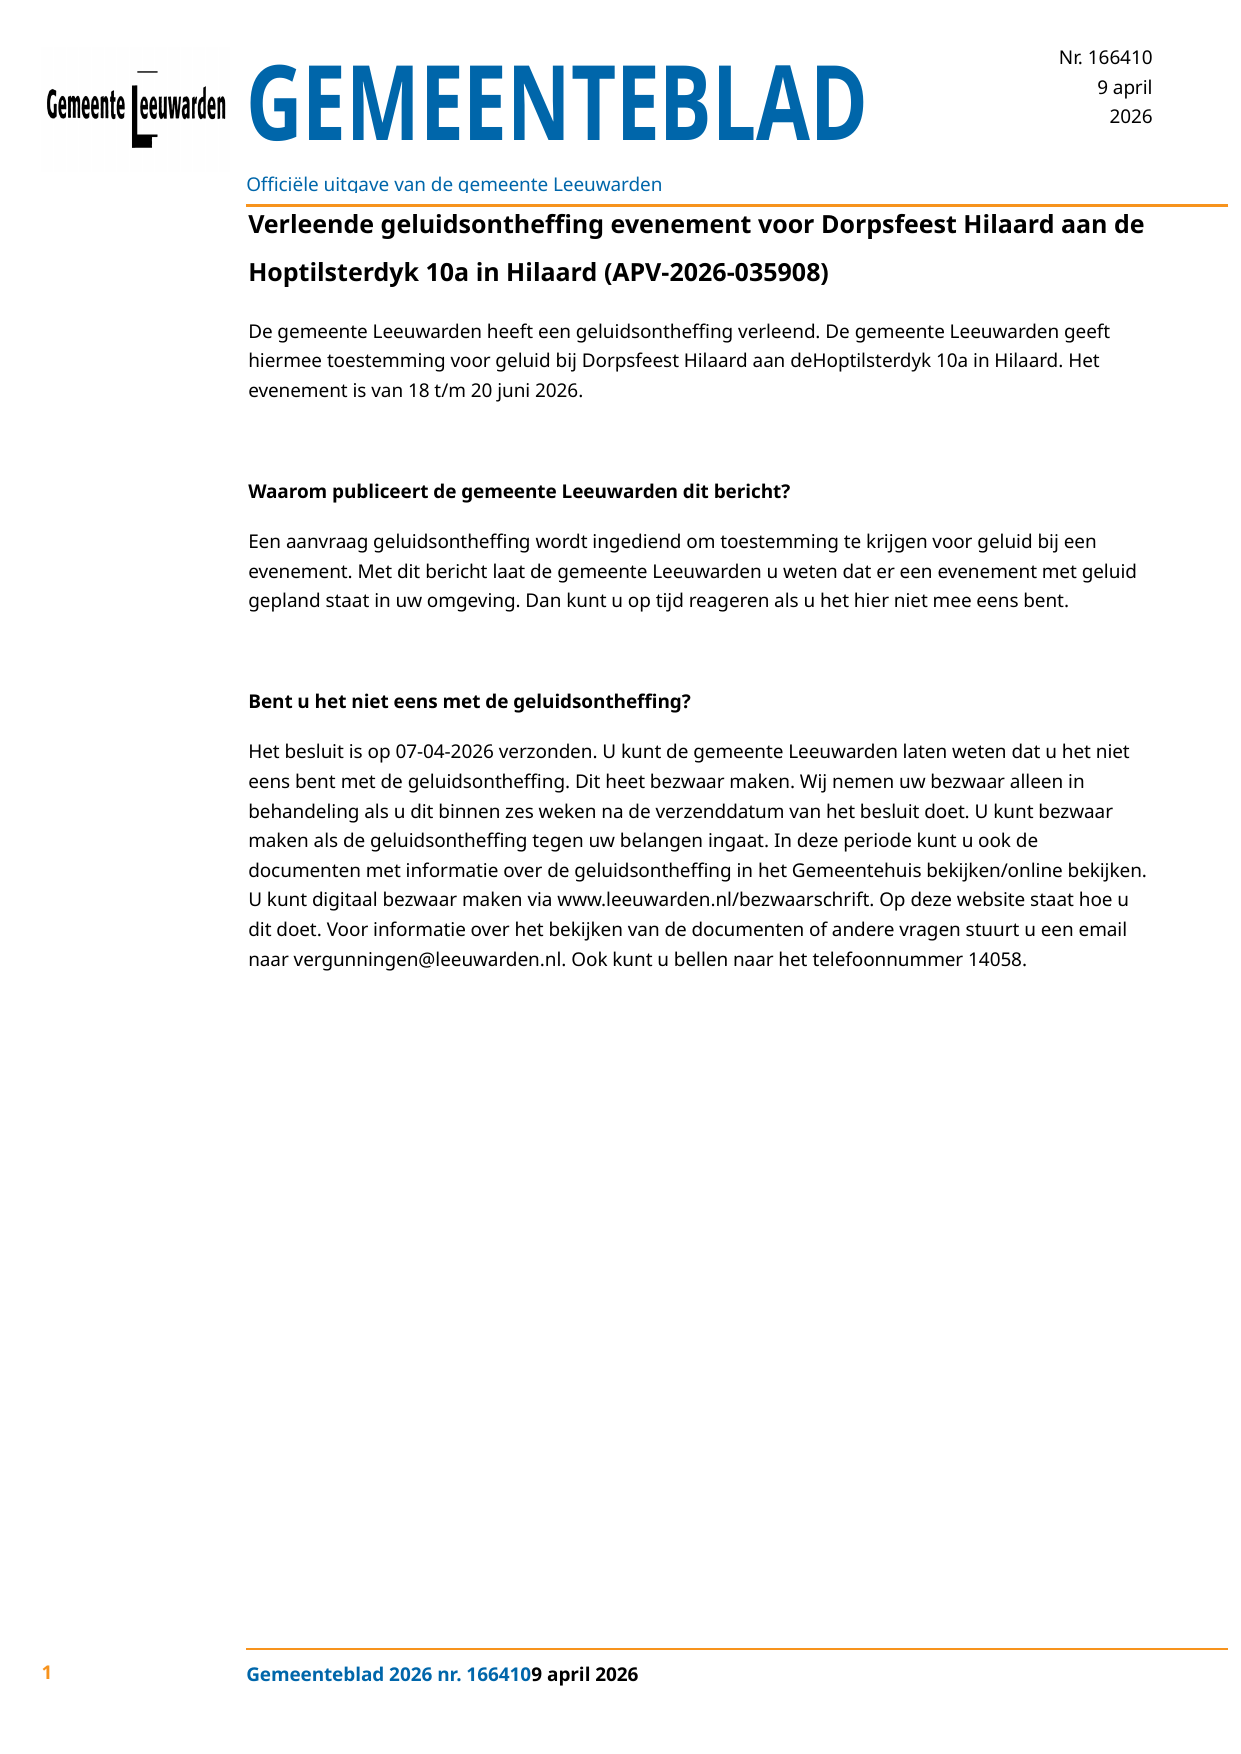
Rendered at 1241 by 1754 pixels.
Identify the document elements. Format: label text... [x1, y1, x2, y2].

text Het besluit is op 07-04-2026 verzonden. U kunt de gemeente Leeuwarden laten weten dat u het niet eens bent met de geluidsontheffing. Dit heet bezwaar maken. Wij nemen uw bezwaar alleen in behandeling als u dit binnen zes weken na de verzenddatum van het besluit doet. U kunt bezwaar maken als de geluidsontheffing tegen uw belangen ingaat. In deze periode kunt u ook de documenten met informatie over de geluidsontheffing in het Gemeentehuis bekijken/online bekijken. U kunt digitaal bezwaar maken via www.leeuwarden.nl/bezwaarschrift. Op deze website staat hoe u dit doet. Voor informatie over het bekijken van de documenten of andere vragen stuurt u een email naar vergunningen@leeuwarden.nl. Ook kunt u bellen naar het telefoonnummer 14058. [248, 739, 1152, 972]
picture [41, 47, 231, 172]
text Bent u het niet eens met de geluidsontheffing? [248, 688, 1152, 714]
text Waarom publiceert de gemeente Leeuwarden dit bericht? [248, 478, 1152, 504]
text De gemeente Leeuwarden heeft een geluidsontheffing verleend. De gemeente Leeuwarden geeft hiermee toestemming voor geluid bij Dorpsfeest Hilaard aan deHoptilsterdyk 10a in Hilaard. Het evenement is van 18 t/m 20 juni 2026. [248, 318, 1152, 403]
text Verleende geluidsontheffing evenement voor Dorpsfeest Hilaard aan de Hoptilsterdyk 10a in Hilaard (APV-2026-035908) [248, 207, 1152, 288]
text Een aanvraag geluidsontheffing wordt ingediend om toestemming te krijgen voor geluid bij een evenement. Met dit bericht laat de gemeente Leeuwarden u weten dat er een evenement met geluid gepland staat in uw omgeving. Dan kunt u op tijd reageren als u het hier niet mee eens bent. [248, 528, 1152, 613]
